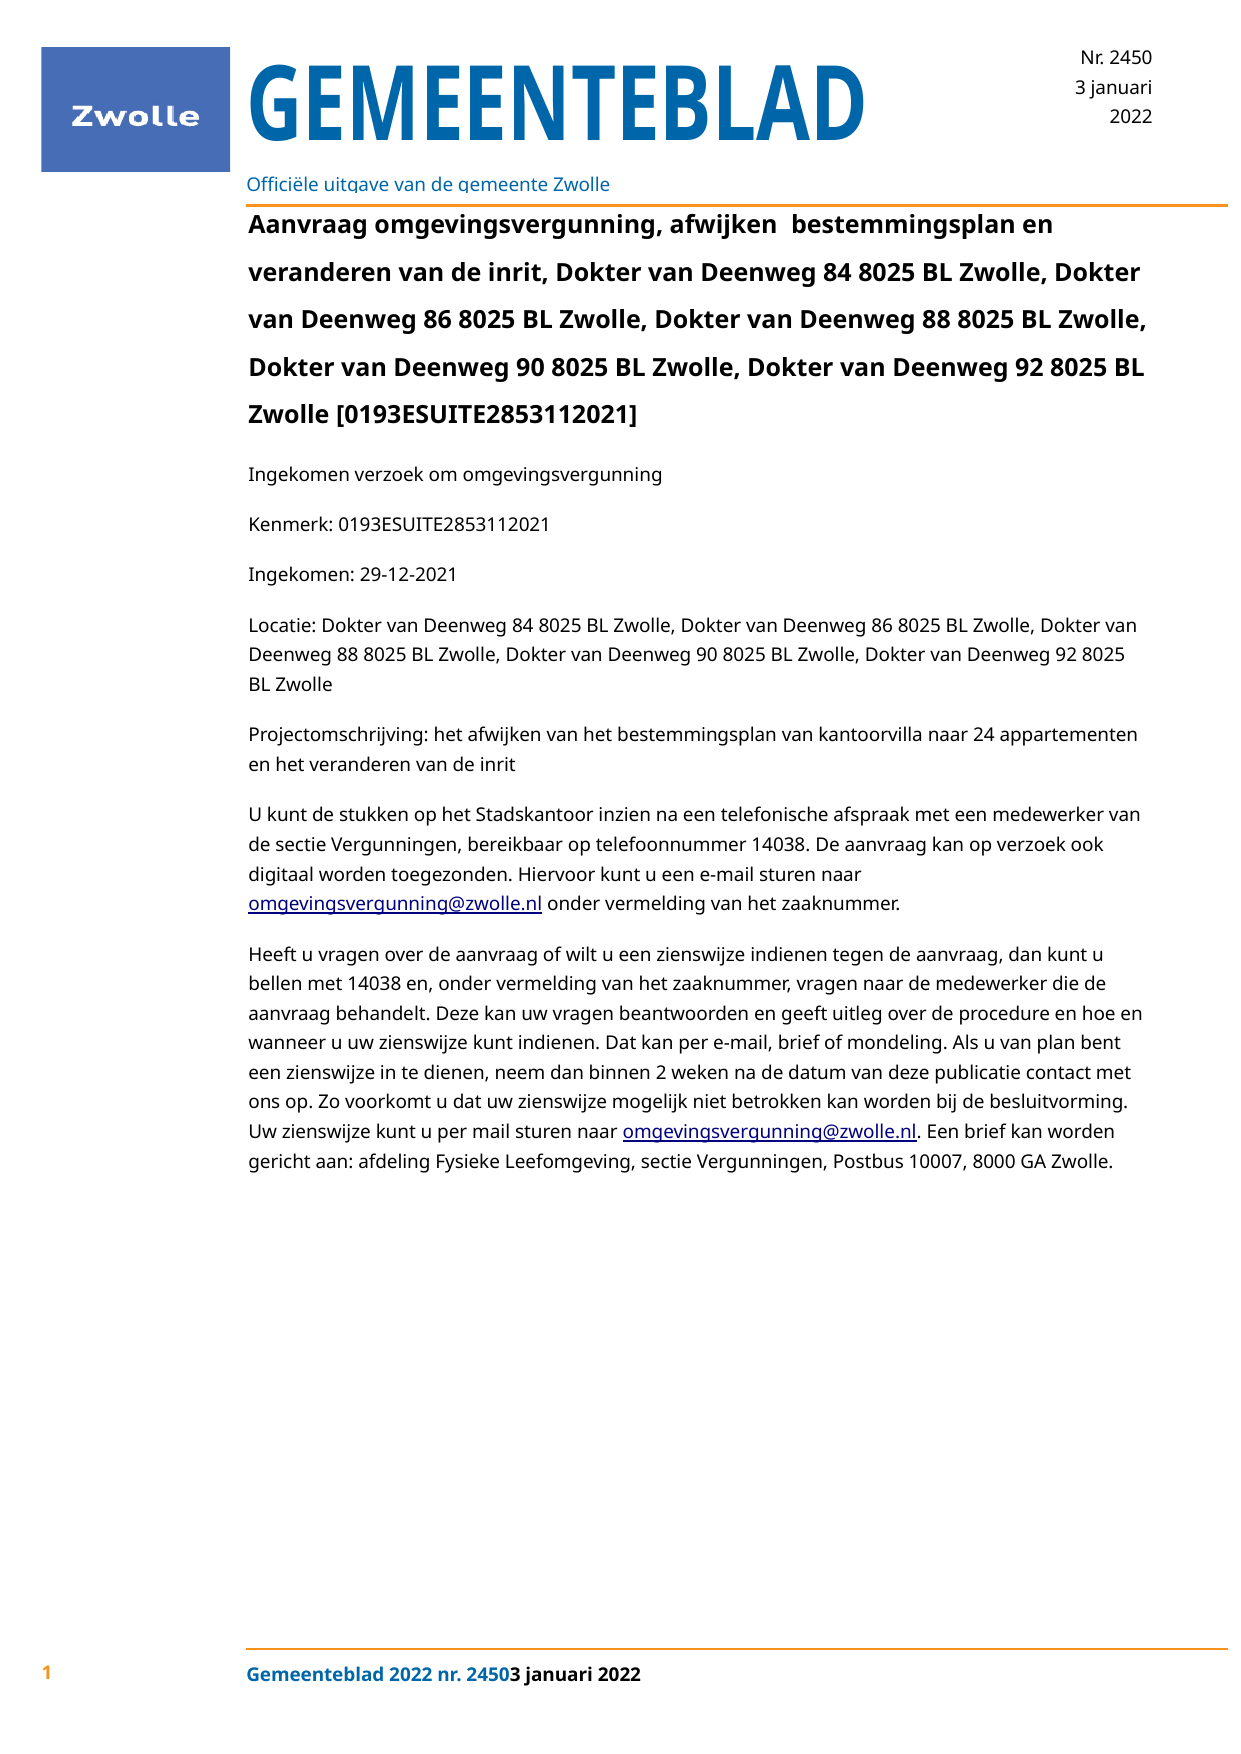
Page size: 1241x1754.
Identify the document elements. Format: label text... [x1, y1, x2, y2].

text Aanvraag omgevingsvergunning, afwijken bestemmingsplan en veranderen van de inrit, Dokter van Deenweg 84 8025 BL Zwolle, Dokter van Deenweg 86 8025 BL Zwolle, Dokter van Deenweg 88 8025 BL Zwolle, Dokter van Deenweg 90 8025 BL Zwolle, Dokter van Deenweg 92 8025 BL Zwolle [0193ESUITE2853112021] [248, 207, 1152, 431]
text Ingekomen verzoek om omgevingsvergunning [248, 461, 1152, 486]
text Projectomschrijving: het afwijken van het bestemmingsplan van kantoorvilla naar 24 appartementen en het veranderen van de inrit [248, 722, 1152, 777]
text Ingekomen: 29-12-2021 [248, 562, 1152, 587]
picture [41, 47, 231, 172]
text U kunt de stukken op het Stadskantoor inzien na een telefonische afspraak met een medewerker van de sectie Vergunningen, bereikbaar op telefoonnummer 14038. De aanvraag kan op verzoek ook digitaal worden toegezonden. Hiervoor kunt u een e-mail sturen naar omgevingsvergunning@zwolle.nl onder vermelding van het zaaknummer. [248, 802, 1152, 916]
text Kenmerk: 0193ESUITE2853112021 [248, 511, 1152, 537]
text Heeft u vragen over de aanvraag of wilt u een zienswijze indienen tegen de aanvraag, dan kunt u bellen met 14038 en, onder vermelding van het zaaknummer, vragen naar de medewerker die de aanvraag behandelt. Deze kan uw vragen beantwoorden en geeft uitleg over de procedure en hoe en wanneer u uw zienswijze kunt indienen. Dat kan per e-mail, brief of mondeling. Als u van plan bent een zienswijze in te dienen, neem dan binnen 2 weken na de datum van deze publicatie contact met ons op. Zo voorkomt u dat uw zienswijze mogelijk niet betrokken kan worden bij de besluitvorming. Uw zienswijze kunt u per mail sturen naar omgevingsvergunning@zwolle.nl. Een brief kan worden gericht aan: afdeling Fysieke Leefomgeving, sectie Vergunningen, Postbus 10007, 8000 GA Zwolle. [248, 941, 1152, 1173]
text Locatie: Dokter van Deenweg 84 8025 BL Zwolle, Dokter van Deenweg 86 8025 BL Zwolle, Dokter van Deenweg 88 8025 BL Zwolle, Dokter van Deenweg 90 8025 BL Zwolle, Dokter van Deenweg 92 8025 BL Zwolle [248, 612, 1152, 697]
